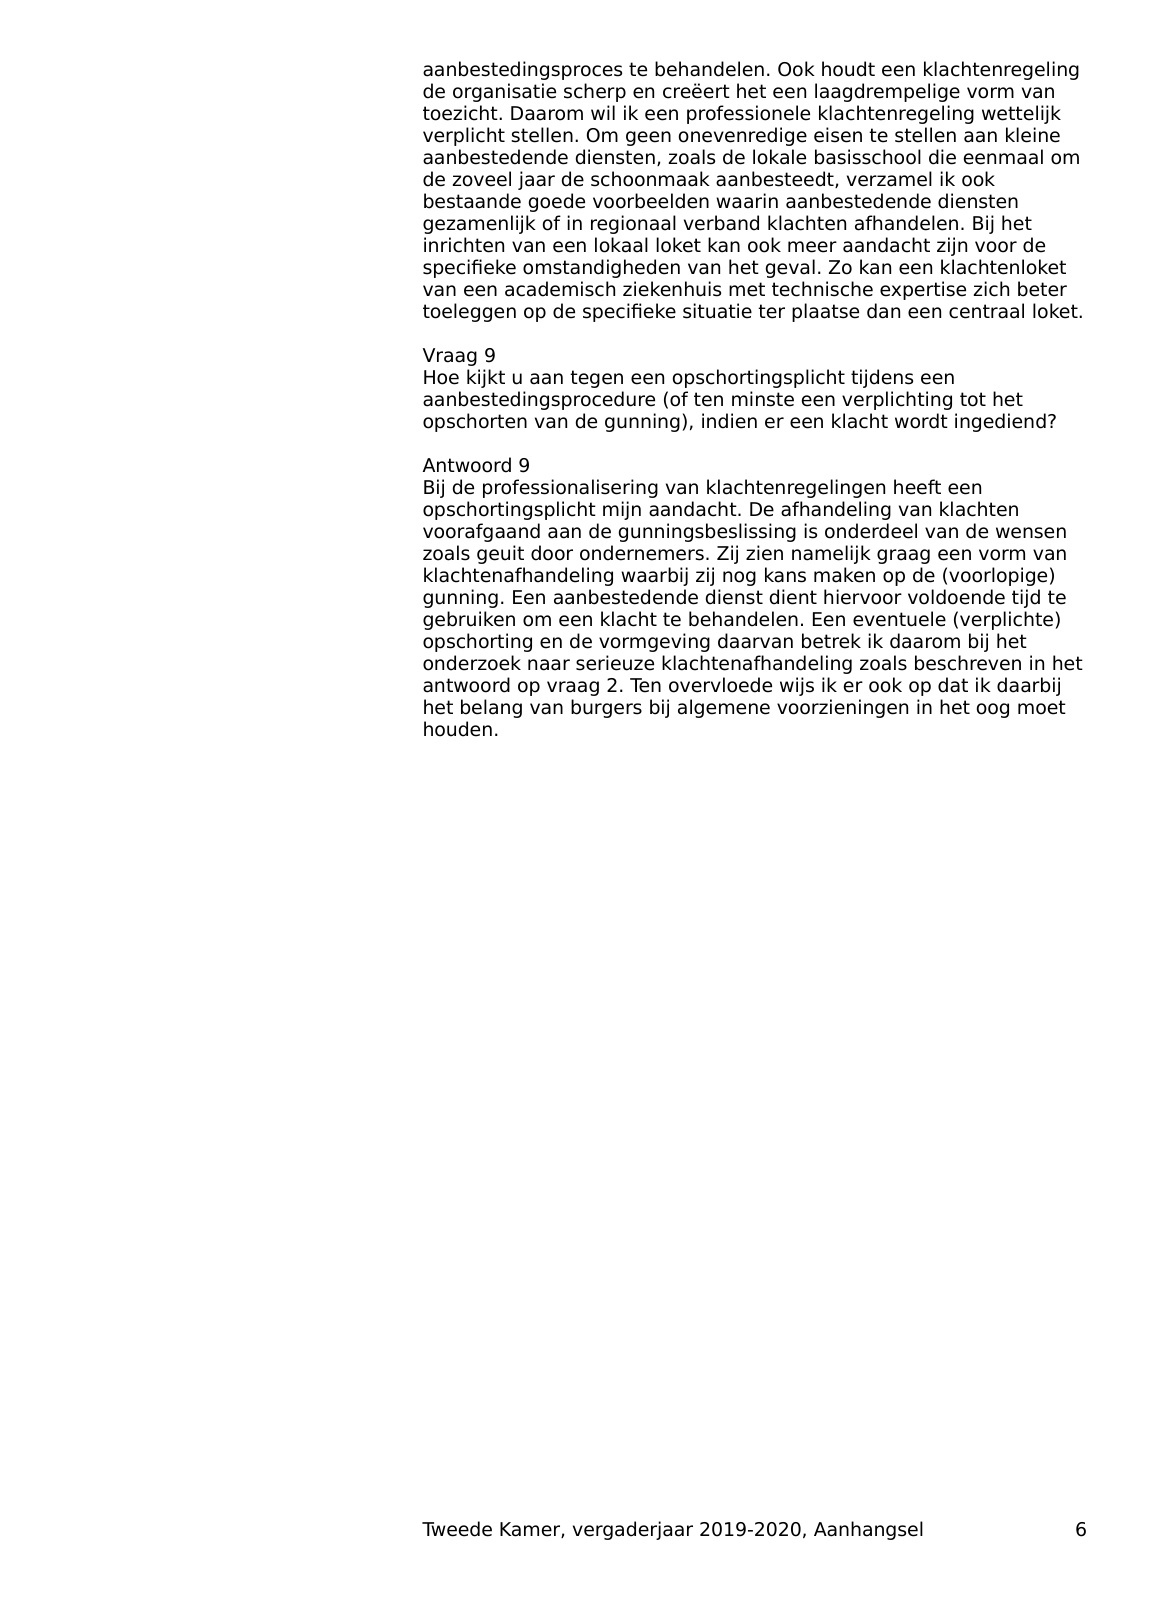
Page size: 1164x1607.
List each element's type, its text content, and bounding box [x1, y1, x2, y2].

text Bij de professionalisering van klachtenregelingen heeft een opschortingsplicht mijn aandacht. De afhandeling van klachten voorafgaand aan de gunningsbeslissing is onderdeel van de wensen zoals geuit door ondernemers. Zij zien namelijk graag een vorm van klachtenafhandeling waarbij zij nog kans maken op de (voorlopige) gunning. Een aanbestedende dienst dient hiervoor voldoende tijd te gebruiken om een klacht te behandelen. Een eventuele (verplichte) opschorting en de vormgeving daarvan betrek ik daarom bij het onderzoek naar serieuze klachtenafhandeling zoals beschreven in het antwoord op vraag 2. Ten overvloede wijs ik er ook op dat ik daarbij het belang van burgers bij algemene voorzieningen in het oog moet houden. [422, 477, 1087, 741]
text aanbestedingsproces te behandelen. Ook houdt een klachtenregeling de organisatie scherp en creëert het een laagdrempelige vorm van toezicht. Daarom wil ik een professionele klachtenregeling wettelijk verplicht stellen. Om geen onevenredige eisen te stellen aan kleine aanbestedende diensten, zoals de lokale basisschool die eenmaal om de zoveel jaar de schoonmaak aanbesteedt, verzamel ik ook bestaande goede voorbeelden waarin aanbestedende diensten gezamenlijk of in regionaal verband klachten afhandelen. Bij het inrichten van een lokaal loket kan ook meer aandacht zijn voor de specifieke omstandigheden van het geval. Zo kan een klachtenloket van een academisch ziekenhuis met technische expertise zich beter toeleggen op de specifieke situatie ter plaatse dan een centraal loket. [422, 59, 1087, 323]
text Hoe kijkt u aan tegen een opschortingsplicht tijdens een aanbestedingsprocedure (of ten minste een verplichting tot het opschorten van de gunning), indien er een klacht wordt ingediend? [422, 367, 1087, 433]
text Antwoord 9 [422, 455, 1087, 477]
text Vraag 9 [422, 345, 1087, 367]
